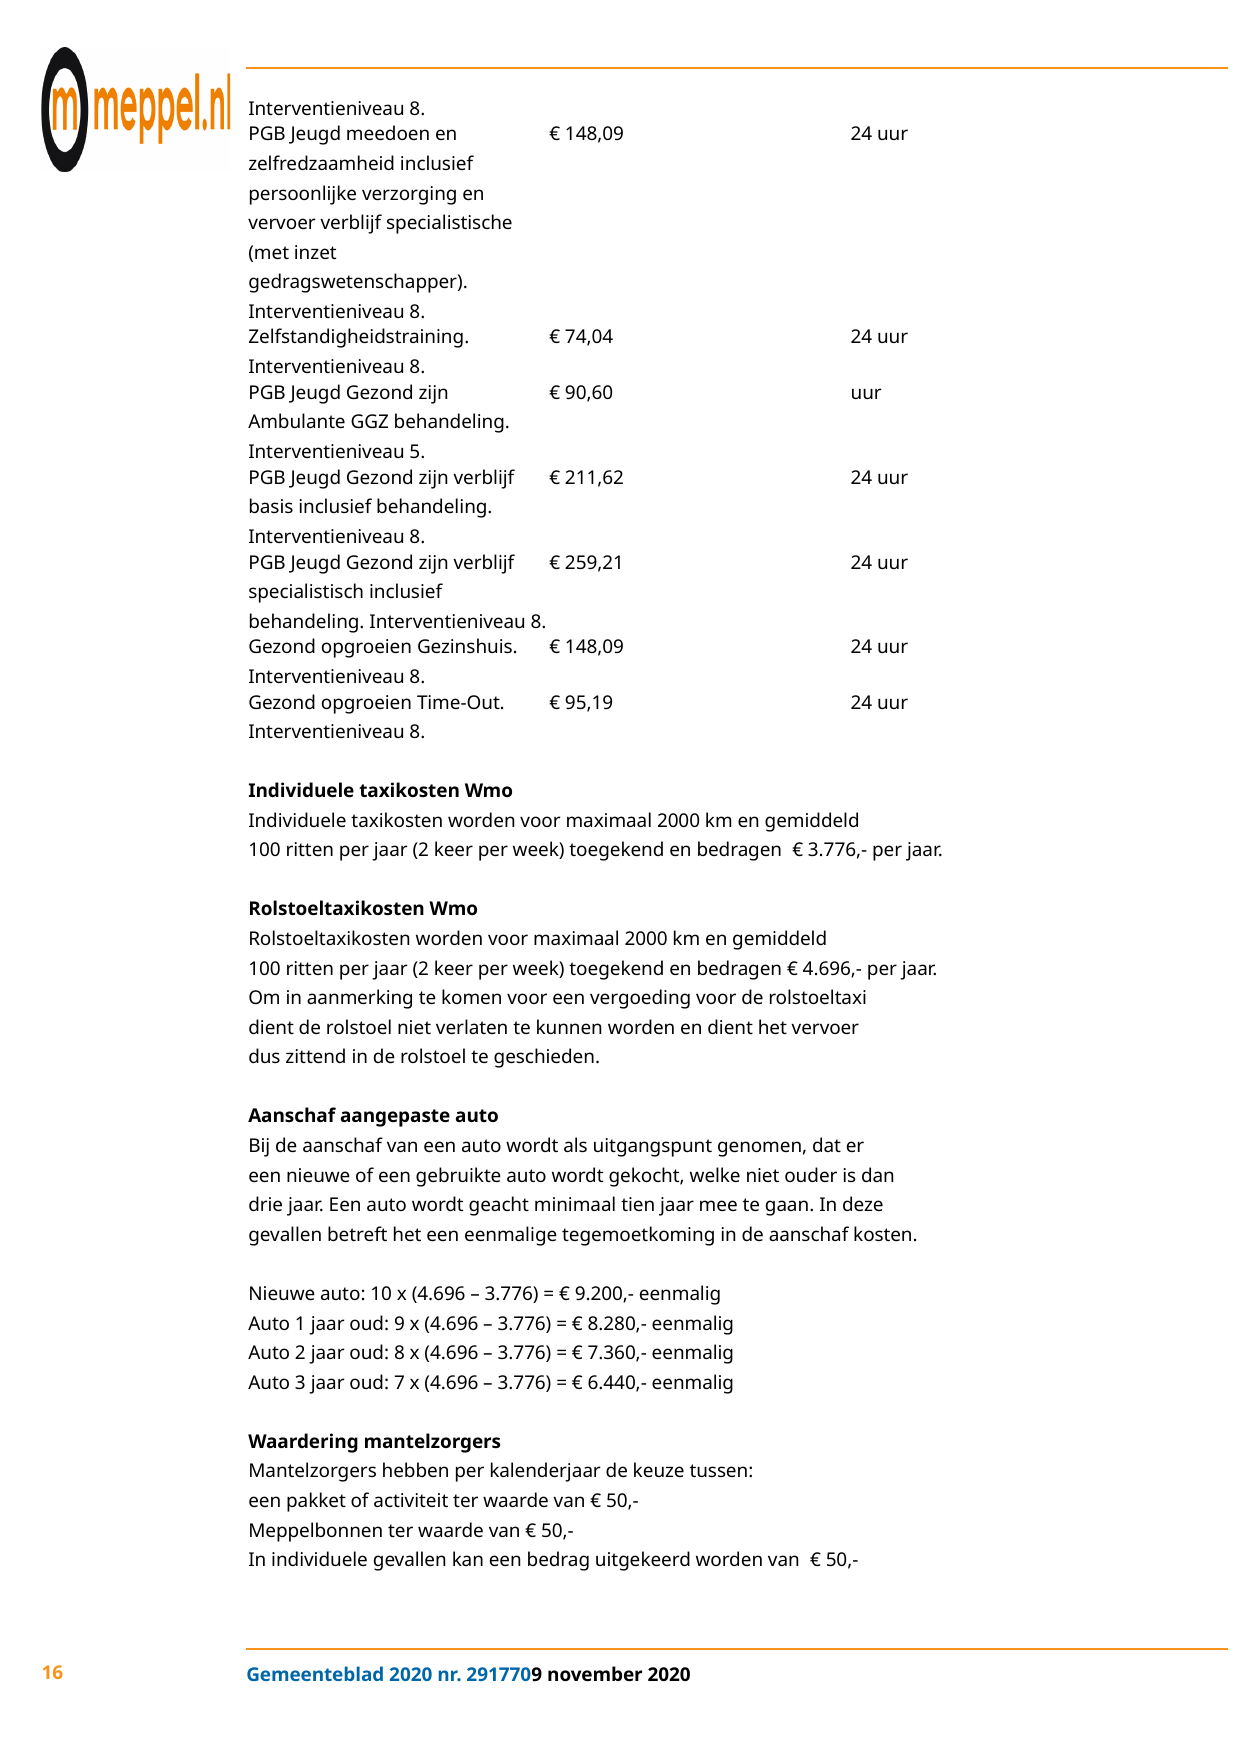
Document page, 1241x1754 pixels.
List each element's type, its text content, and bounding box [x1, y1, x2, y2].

table_cell Interventieniveau 8. [248, 95, 549, 121]
text dient de rolstoel niet verlaten te kunnen worden en dient het vervoer [248, 1014, 1152, 1039]
text dus zittend in de rolstoel te geschieden. [248, 1043, 1152, 1069]
table_cell € 259,21 [549, 549, 850, 634]
text Waardering mantelzorgers [248, 1428, 1152, 1454]
text een nieuwe of een gebruikte auto wordt gekocht, welke niet ouder is dan [248, 1162, 1152, 1187]
text gevallen betreft het een eenmalige tegemoetkoming in de aanschaf kosten. [248, 1221, 1152, 1247]
table_cell 24 uur [850, 634, 1152, 689]
table_cell 24 uur [850, 464, 1152, 549]
table_cell 24 uur [850, 324, 1152, 379]
table_cell PGB Jeugd Gezond zijn verblijf specialistisch inclusief behandeling. Interventieniveau 8. [248, 549, 549, 634]
text 100 ritten per jaar (2 keer per week) toegekend en bedragen € 4.696,- per jaar. [248, 955, 1152, 980]
text Aanschaf aangepaste auto [248, 1103, 1152, 1128]
text Mantelzorgers hebben per kalenderjaar de keuze tussen: [248, 1458, 1152, 1483]
text Rolstoeltaxikosten Wmo [248, 896, 1152, 921]
text Meppelbonnen ter waarde van € 50,- [248, 1517, 1152, 1542]
table_cell Gezond opgroeien Gezinshuis. Interventieniveau 8. [248, 634, 549, 689]
table_cell PGB Jeugd meedoen en zelfredzaamheid inclusief persoonlijke verzorging en vervoer verblijf specialistische (met inzet gedragswetenschapper). Interventieniveau 8. [248, 121, 549, 324]
table_cell uur [850, 379, 1152, 464]
table_cell PGB Jeugd Gezond zijn Ambulante GGZ behandeling. Interventieniveau 5. [248, 379, 549, 464]
table_cell € 148,09 [549, 634, 850, 689]
table_cell [549, 95, 850, 121]
text Om in aanmerking te komen voor een vergoeding voor de rolstoeltaxi [248, 984, 1152, 1010]
table_cell 24 uur [850, 689, 1152, 744]
text een pakket of activiteit ter waarde van € 50,- [248, 1487, 1152, 1513]
table_cell € 90,60 [549, 379, 850, 464]
text Individuele taxikosten worden voor maximaal 2000 km en gemiddeld [248, 807, 1152, 832]
text drie jaar. Een auto wordt geacht minimaal tien jaar mee te gaan. In deze [248, 1191, 1152, 1217]
table_cell PGB Jeugd Gezond zijn verblijf basis inclusief behandeling. Interventieniveau 8. [248, 464, 549, 549]
table_cell [850, 95, 1152, 121]
text 100 ritten per jaar (2 keer per week) toegekend en bedragen € 3.776,- per jaar. [248, 836, 1152, 862]
text Auto 1 jaar oud: 9 x (4.696 – 3.776) = € 8.280,- eenmalig [248, 1310, 1152, 1335]
table_cell € 148,09 [549, 121, 850, 324]
table_cell € 74,04 [549, 324, 850, 379]
text Bij de aanschaf van een auto wordt als uitgangspunt genomen, dat er [248, 1132, 1152, 1158]
text Auto 2 jaar oud: 8 x (4.696 – 3.776) = € 7.360,- eenmalig [248, 1339, 1152, 1365]
text Individuele taxikosten Wmo [248, 777, 1152, 803]
table_cell Gezond opgroeien Time-Out. Interventieniveau 8. [248, 689, 549, 744]
table_cell € 211,62 [549, 464, 850, 549]
text Rolstoeltaxikosten worden voor maximaal 2000 km en gemiddeld [248, 925, 1152, 951]
table_cell 24 uur [850, 121, 1152, 324]
text Auto 3 jaar oud: 7 x (4.696 – 3.776) = € 6.440,- eenmalig [248, 1369, 1152, 1394]
table_cell 24 uur [850, 549, 1152, 634]
text In individuele gevallen kan een bedrag uitgekeerd worden van € 50,- [248, 1546, 1152, 1572]
text Nieuwe auto: 10 x (4.696 – 3.776) = € 9.200,- eenmalig [248, 1280, 1152, 1306]
table_cell € 95,19 [549, 689, 850, 744]
picture [41, 47, 231, 172]
table_cell Zelfstandigheidstraining. Interventieniveau 8. [248, 324, 549, 379]
